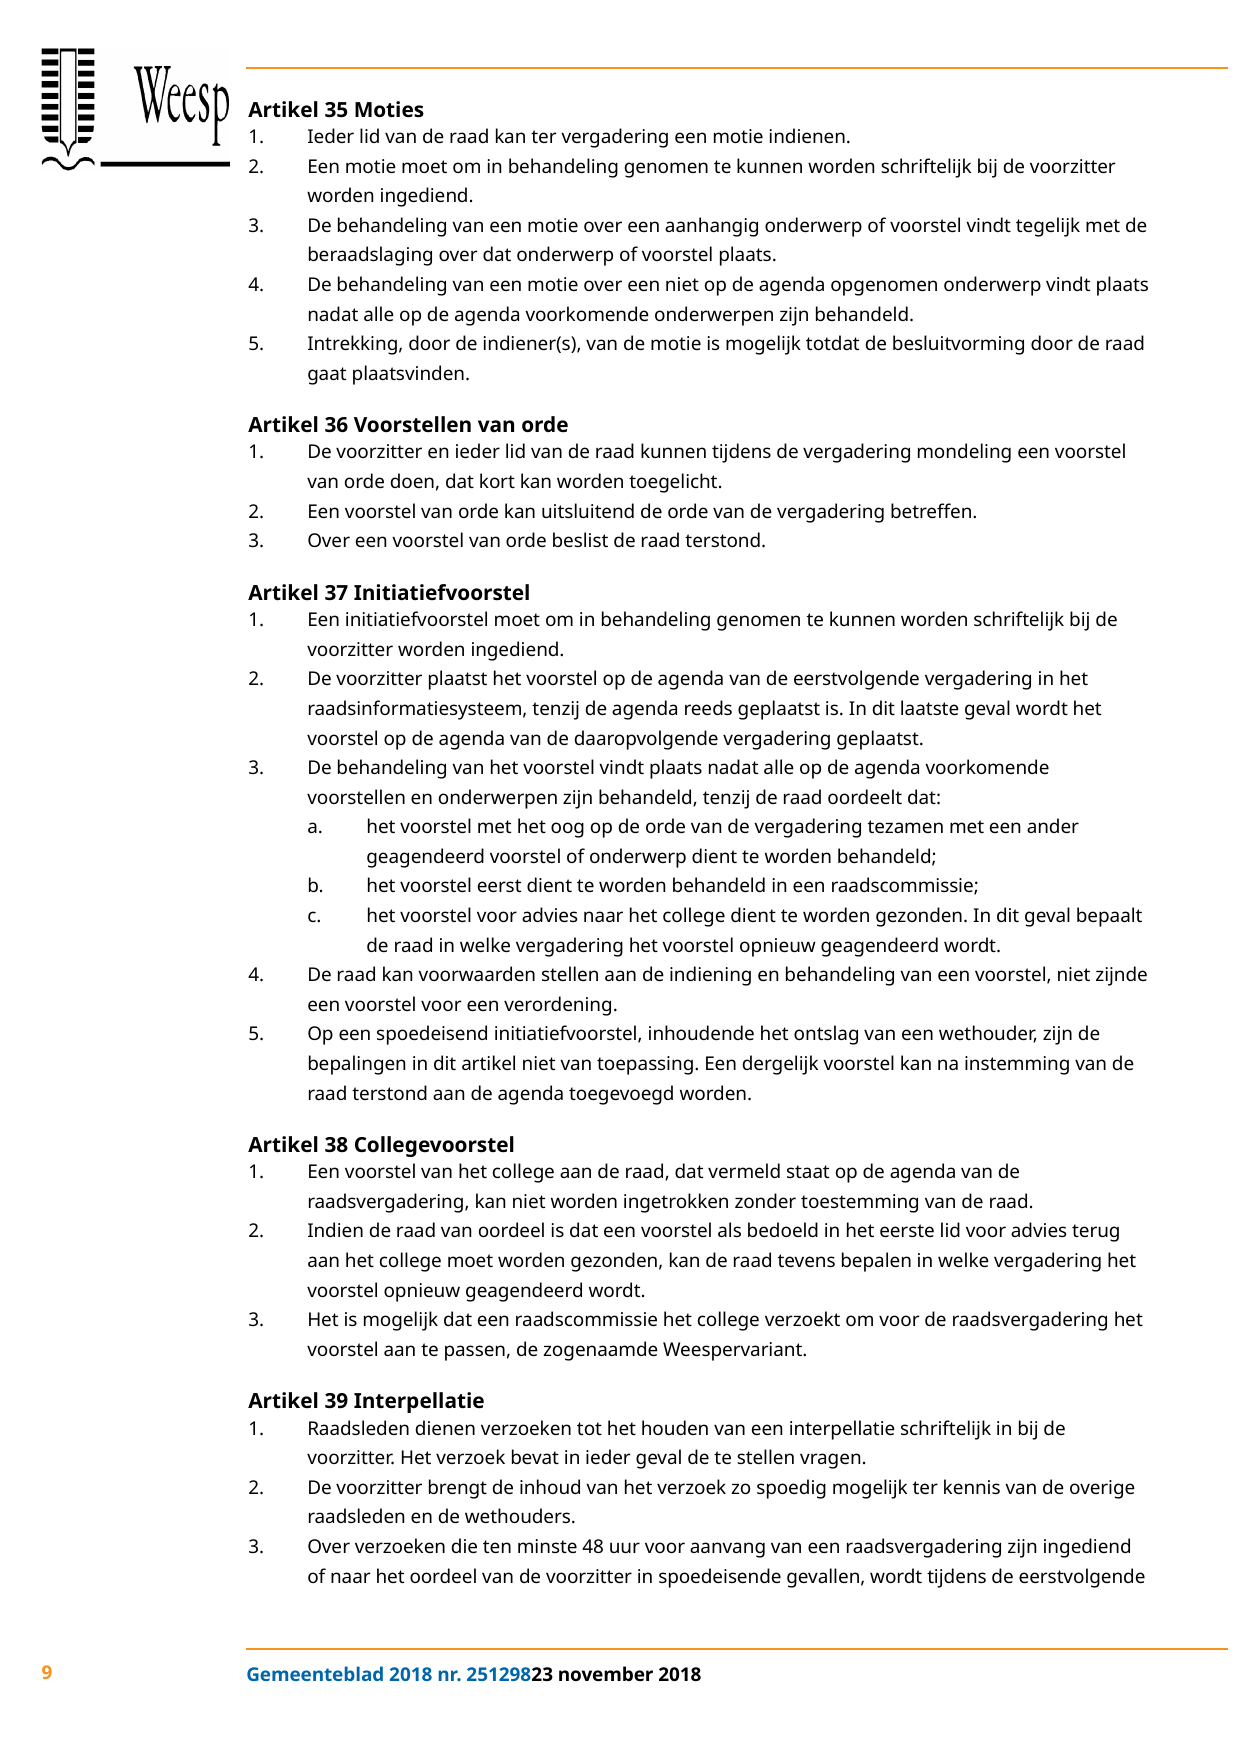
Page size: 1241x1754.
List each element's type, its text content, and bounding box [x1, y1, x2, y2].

text Artikel 37 Initiatiefvoorstel [248, 578, 1152, 606]
list Over een voorstel van orde beslist de raad terstond. [248, 527, 1152, 553]
list Een motie moet om in behandeling genomen te kunnen worden schriftelijk bij de voorzitter worden ingediend. [248, 153, 1152, 208]
list Een voorstel van orde kan uitsluitend de orde van de vergadering betreffen. [248, 498, 1152, 524]
list Raadsleden dienen verzoeken tot het houden van een interpellatie schriftelijk in bij de voorzitter. Het verzoek bevat in ieder geval de te stellen vragen. [248, 1415, 1152, 1470]
list Op een spoedeisend initiatiefvoorstel, inhoudende het ontslag van een wethouder, zijn de bepalingen in dit artikel niet van toepassing. Een dergelijk voorstel kan na instemming van de raad terstond aan de agenda toegevoegd worden. [248, 1021, 1152, 1105]
list De raad kan voorwaarden stellen aan de indiening en behandeling van een voorstel, niet zijnde een voorstel voor een verordening. [248, 961, 1152, 1017]
list De behandeling van een motie over een niet op de agenda opgenomen onderwerp vindt plaats nadat alle op de agenda voorkomende onderwerpen zijn behandeld. [248, 271, 1152, 326]
list De voorzitter en ieder lid van de raad kunnen tijdens de vergadering mondeling een voorstel van orde doen, dat kort kan worden toegelicht. [248, 439, 1152, 494]
list Over verzoeken die ten minste 48 uur voor aanvang van een raadsvergadering zijn ingediend of naar het oordeel van de voorzitter in spoedeisende gevallen, wordt tijdens de eerstvolgende [248, 1533, 1152, 1588]
list De behandeling van het voorstel vindt plaats nadat alle op de agenda voorkomende voorstellen en onderwerpen zijn behandeld, tenzij de raad oordeelt dat: [248, 754, 1152, 809]
list Indien de raad van oordeel is dat een voorstel als bedoeld in het eerste lid voor advies terug aan het college moet worden gezonden, kan de raad tevens bepalen in welke vergadering het voorstel opnieuw geagendeerd wordt. [248, 1218, 1152, 1303]
list De voorzitter brengt de inhoud van het verzoek zo spoedig mogelijk ter kennis van de overige raadsleden en de wethouders. [248, 1474, 1152, 1529]
list Het is mogelijk dat een raadscommissie het college verzoekt om voor de raadsvergadering het voorstel aan te passen, de zogenaamde Weespervariant. [248, 1306, 1152, 1362]
text Artikel 35 Moties [248, 95, 1152, 123]
list De behandeling van een motie over een aanhangig onderwerp of voorstel vindt tegelijk met de beraadslaging over dat onderwerp of voorstel plaats. [248, 212, 1152, 267]
list Een initiatiefvoorstel moet om in behandeling genomen te kunnen worden schriftelijk bij de voorzitter worden ingediend. [248, 606, 1152, 662]
picture [41, 47, 231, 172]
text Artikel 38 Collegevoorstel [248, 1130, 1152, 1158]
list het voorstel eerst dient te worden behandeld in een raadscommissie; [307, 873, 1152, 898]
text Artikel 36 Voorstellen van orde [248, 410, 1152, 439]
list De voorzitter plaatst het voorstel op de agenda van de eerstvolgende vergadering in het raadsinformatiesysteem, tenzij de agenda reeds geplaatst is. In dit laatste geval wordt het voorstel op de agenda van de daaropvolgende vergadering geplaatst. [248, 666, 1152, 750]
list Ieder lid van de raad kan ter vergadering een motie indienen. [248, 123, 1152, 149]
list het voorstel met het oog op de orde van de vergadering tezamen met een ander geagendeerd voorstel of onderwerp dient te worden behandeld; [307, 813, 1152, 869]
list het voorstel voor advies naar het college dient te worden gezonden. In dit geval bepaalt de raad in welke vergadering het voorstel opnieuw geagendeerd wordt. [307, 902, 1152, 957]
text Artikel 39 Interpellatie [248, 1386, 1152, 1415]
list Een voorstel van het college aan de raad, dat vermeld staat op de agenda van de raadsvergadering, kan niet worden ingetrokken zonder toestemming van de raad. [248, 1158, 1152, 1214]
list Intrekking, door de indiener(s), van de motie is mogelijk totdat de besluitvorming door de raad gaat plaatsvinden. [248, 330, 1152, 386]
